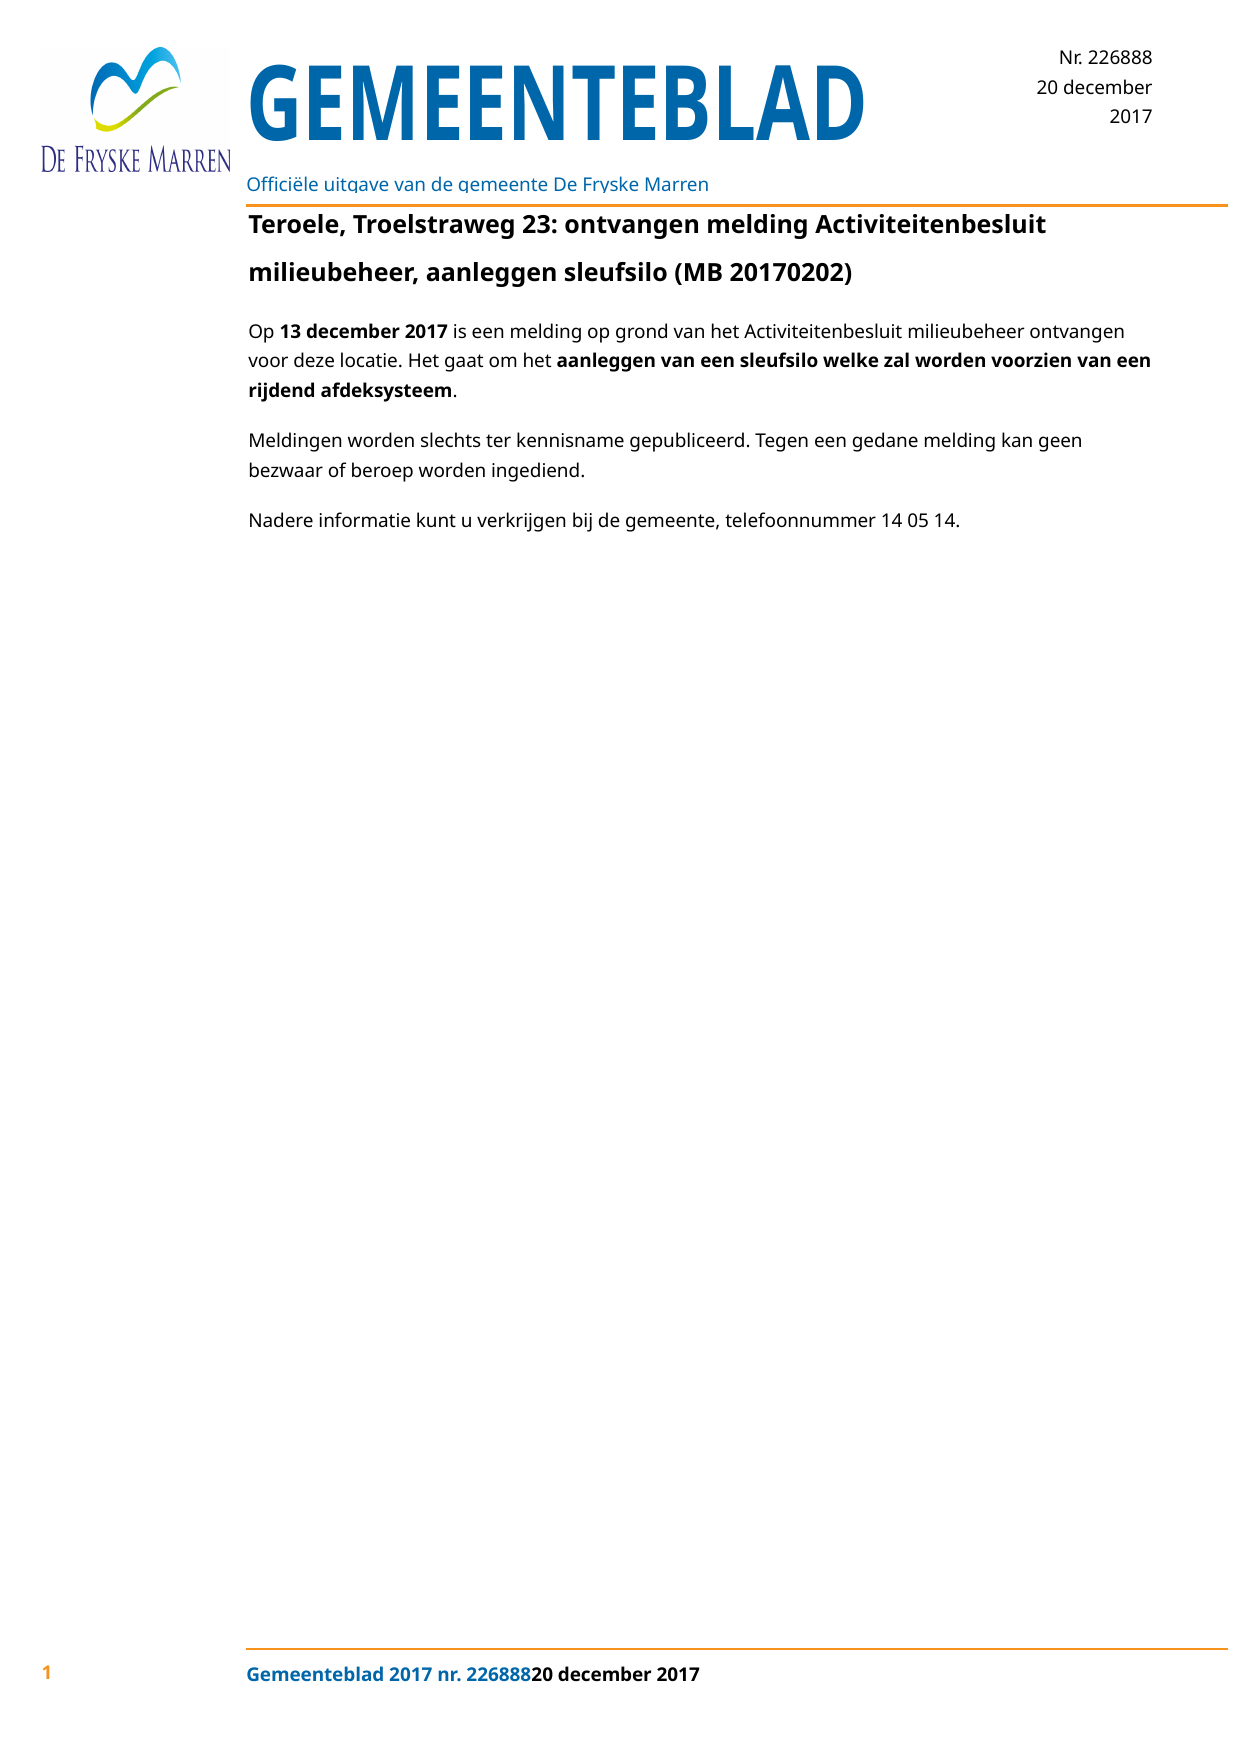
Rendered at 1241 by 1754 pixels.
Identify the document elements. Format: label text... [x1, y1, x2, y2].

picture [41, 47, 231, 172]
text Teroele, Troelstraweg 23: ontvangen melding Activiteitenbesluit milieubeheer, aanleggen sleufsilo (MB 20170202) [248, 207, 1152, 288]
text Nadere informatie kunt u verkrijgen bij de gemeente, telefoonnummer 14 05 14. [248, 507, 1152, 533]
text Op 13 december 2017 is een melding op grond van het Activiteitenbesluit milieubeheer ontvangen voor deze locatie. Het gaat om het aanleggen van een sleufsilo welke zal worden voorzien van een rijdend afdeksysteem. [248, 318, 1152, 403]
text Meldingen worden slechts ter kennisname gepubliceerd. Tegen een gedane melding kan geen bezwaar of beroep worden ingediend. [248, 427, 1152, 483]
